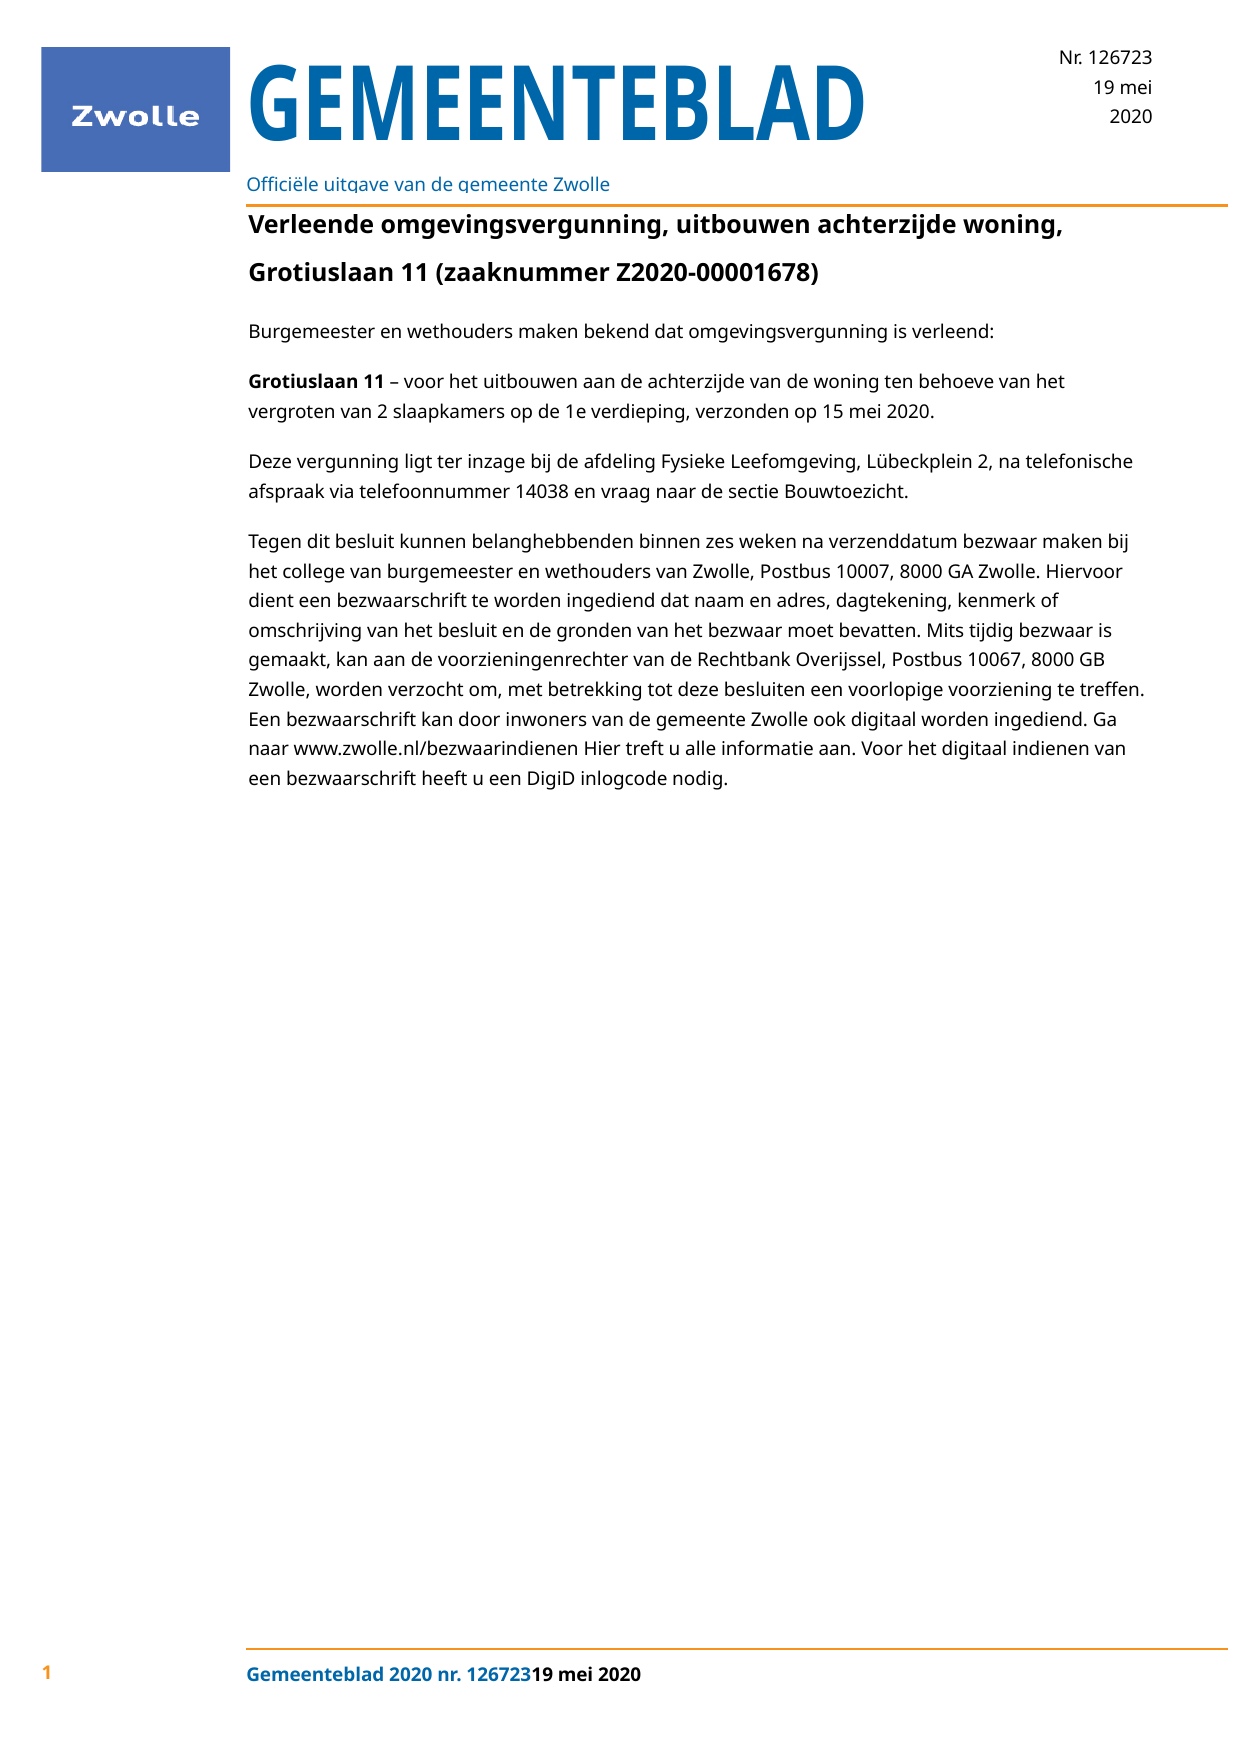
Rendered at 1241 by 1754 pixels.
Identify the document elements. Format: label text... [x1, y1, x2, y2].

text Verleende omgevingsvergunning, uitbouwen achterzijde woning, Grotiuslaan 11 (zaaknummer Z2020-00001678) [248, 207, 1152, 288]
picture [41, 47, 231, 172]
text Tegen dit besluit kunnen belanghebbenden binnen zes weken na verzenddatum bezwaar maken bij het college van burgemeester en wethouders van Zwolle, Postbus 10007, 8000 GA Zwolle. Hiervoor dient een bezwaarschrift te worden ingediend dat naam en adres, dagtekening, kenmerk of omschrijving van het besluit en de gronden van het bezwaar moet bevatten. Mits tijdig bezwaar is gemaakt, kan aan de voorzieningenrechter van de Rechtbank Overijssel, Postbus 10067, 8000 GB Zwolle, worden verzocht om, met betrekking tot deze besluiten een voorlopige voorziening te treffen. Een bezwaarschrift kan door inwoners van de gemeente Zwolle ook digitaal worden ingediend. Ga naar www.zwolle.nl/bezwaarindienen Hier treft u alle informatie aan. Voor het digitaal indienen van een bezwaarschrift heeft u een DigiD inlogcode nodig. [248, 528, 1152, 791]
text Burgemeester en wethouders maken bekend dat omgevingsvergunning is verleend: [248, 318, 1152, 344]
text Deze vergunning ligt ter inzage bij de afdeling Fysieke Leefomgeving, Lübeckplein 2, na telefonische afspraak via telefoonnummer 14038 en vraag naar de sectie Bouwtoezicht. [248, 448, 1152, 504]
text Grotiuslaan 11 – voor het uitbouwen aan de achterzijde van de woning ten behoeve van het vergroten van 2 slaapkamers op de 1e verdieping, verzonden op 15 mei 2020. [248, 368, 1152, 424]
